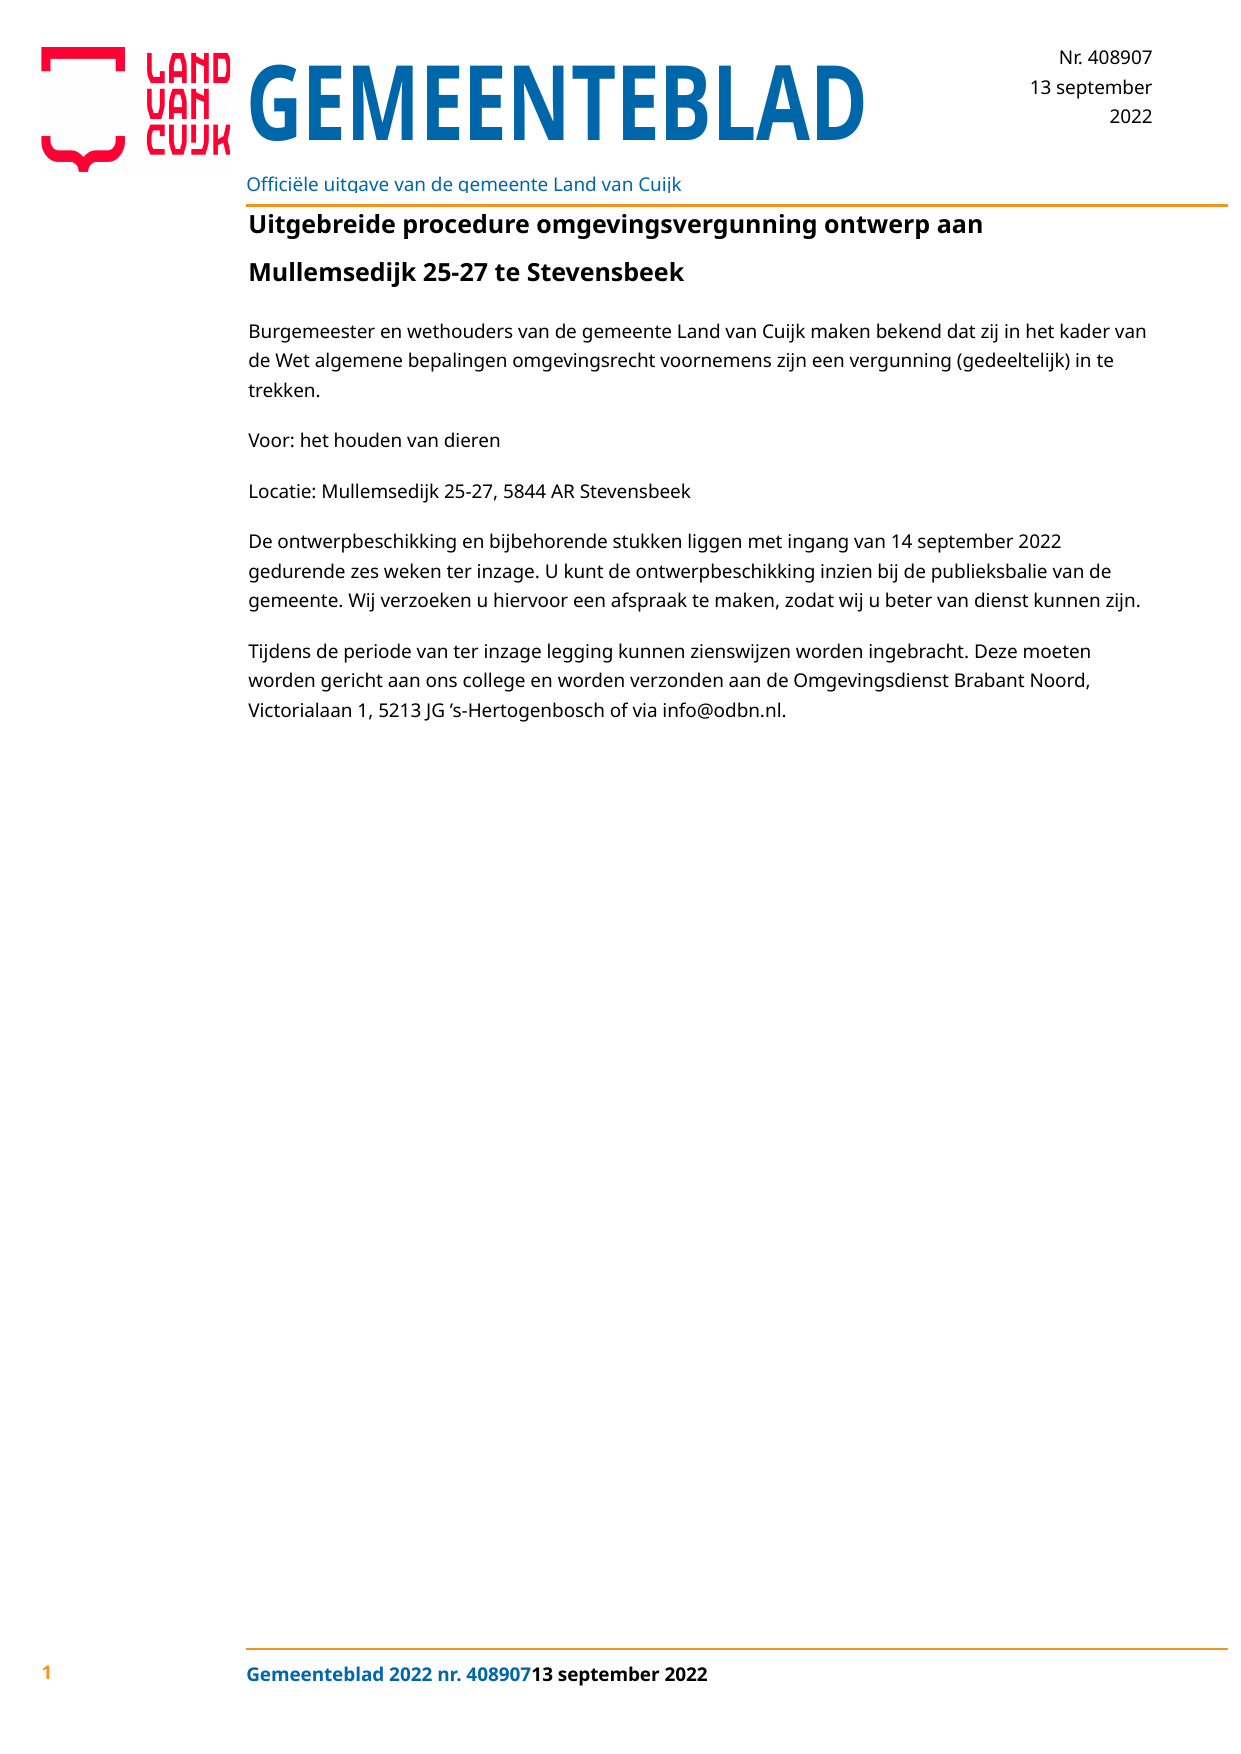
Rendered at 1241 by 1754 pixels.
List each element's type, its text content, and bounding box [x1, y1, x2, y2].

text Burgemeester en wethouders van de gemeente Land van Cuijk maken bekend dat zij in het kader van de Wet algemene bepalingen omgevingsrecht voornemens zijn een vergunning (gedeeltelijk) in te trekken. [248, 318, 1152, 403]
picture [41, 47, 231, 172]
text Voor: het houden van dieren [248, 427, 1152, 453]
text Uitgebreide procedure omgevingsvergunning ontwerp aan Mullemsedijk 25-27 te Stevensbeek [248, 207, 1152, 288]
text De ontwerpbeschikking en bijbehorende stukken liggen met ingang van 14 september 2022 gedurende zes weken ter inzage. U kunt de ontwerpbeschikking inzien bij de publieksbalie van de gemeente. Wij verzoeken u hiervoor een afspraak te maken, zodat wij u beter van dienst kunnen zijn. [248, 528, 1152, 613]
text Tijdens de periode van ter inzage legging kunnen zienswijzen worden ingebracht. Deze moeten worden gericht aan ons college en worden verzonden aan de Omgevingsdienst Brabant Noord, Victorialaan 1, 5213 JG ’s-Hertogenbosch of via info@odbn.nl. [248, 638, 1152, 723]
text Locatie: Mullemsedijk 25-27, 5844 AR Stevensbeek [248, 478, 1152, 504]
